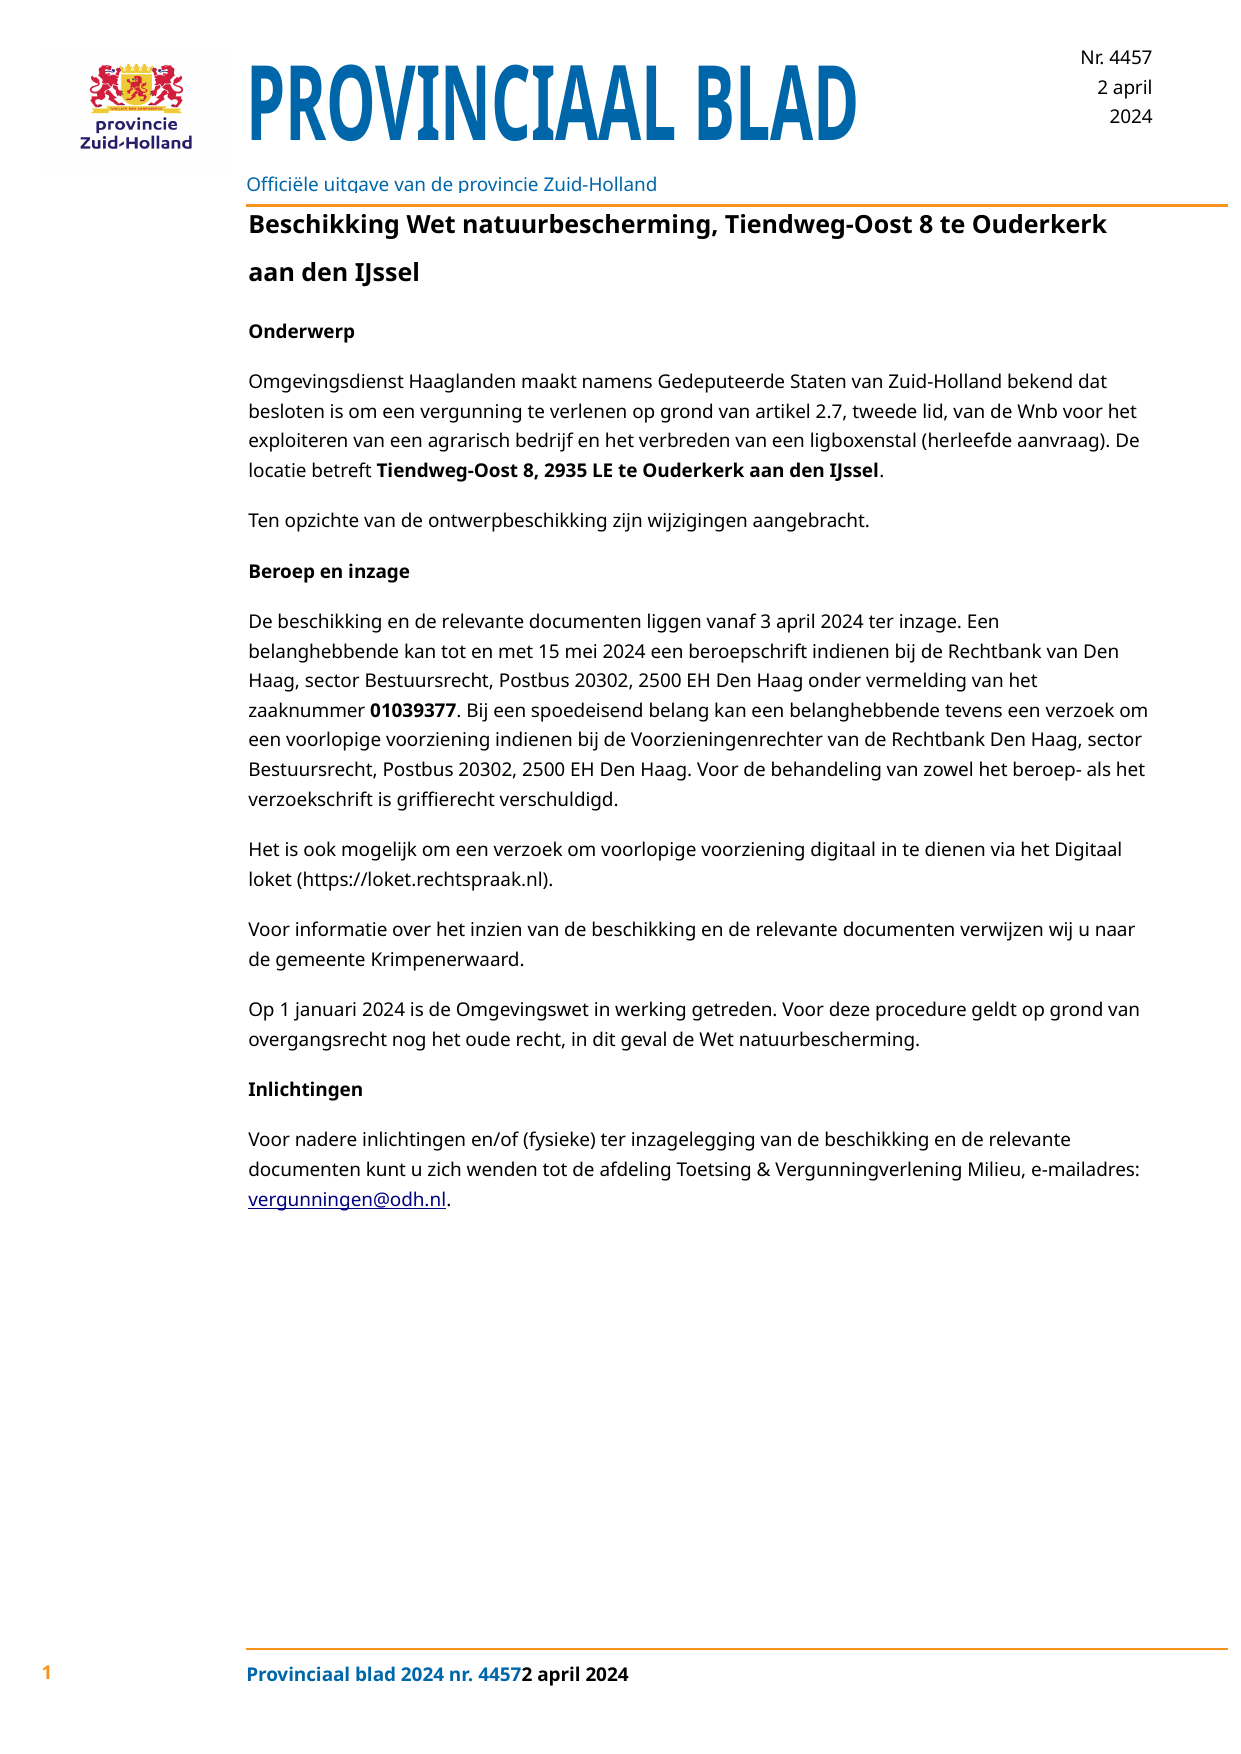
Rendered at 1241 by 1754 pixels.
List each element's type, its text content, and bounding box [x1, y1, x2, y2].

text Het is ook mogelijk om een verzoek om voorlopige voorziening digitaal in te dienen via het Digitaal loket (https://loket.rechtspraak.nl). [248, 836, 1152, 892]
picture [41, 47, 231, 172]
text Op 1 januari 2024 is de Omgevingswet in werking getreden. Voor deze procedure geldt op grond van overgangsrecht nog het oude recht, in dit geval de Wet natuurbescherming. [248, 996, 1152, 1052]
text Beroep en inzage [248, 558, 1152, 584]
text Ten opzichte van de ontwerpbeschikking zijn wijzigingen aangebracht. [248, 507, 1152, 533]
text Beschikking Wet natuurbescherming, Tiendweg-Oost 8 te Ouderkerk aan den IJssel [248, 207, 1152, 288]
text Voor nadere inlichtingen en/of (fysieke) ter inzagelegging van de beschikking en de relevante documenten kunt u zich wenden tot de afdeling Toetsing & Vergunningverlening Milieu, e-mailadres: vergunningen@odh.nl. [248, 1127, 1152, 1212]
text Omgevingsdienst Haaglanden maakt namens Gedeputeerde Staten van Zuid-Holland bekend dat besloten is om een vergunning te verlenen op grond van artikel 2.7, tweede lid, van de Wnb voor het exploiteren van een agrarisch bedrijf en het verbreden van een ligboxenstal (herleefde aanvraag). De locatie betreft Tiendweg-Oost 8, 2935 LE te Ouderkerk aan den IJssel. [248, 368, 1152, 483]
text De beschikking en de relevante documenten liggen vanaf 3 april 2024 ter inzage. Een belanghebbende kan tot en met 15 mei 2024 een beroepschrift indienen bij de Rechtbank van Den Haag, sector Bestuursrecht, Postbus 20302, 2500 EH Den Haag onder vermelding van het zaaknummer 01039377. Bij een spoedeisend belang kan een belanghebbende tevens een verzoek om een voorlopige voorziening indienen bij de Voorzieningenrechter van de Rechtbank Den Haag, sector Bestuursrecht, Postbus 20302, 2500 EH Den Haag. Voor de behandeling van zowel het beroep- als het verzoekschrift is griffierecht verschuldigd. [248, 608, 1152, 812]
text Onderwerp [248, 318, 1152, 344]
text Voor informatie over het inzien van de beschikking en de relevante documenten verwijzen wij u naar de gemeente Krimpenerwaard. [248, 916, 1152, 972]
text Inlichtingen [248, 1076, 1152, 1102]
